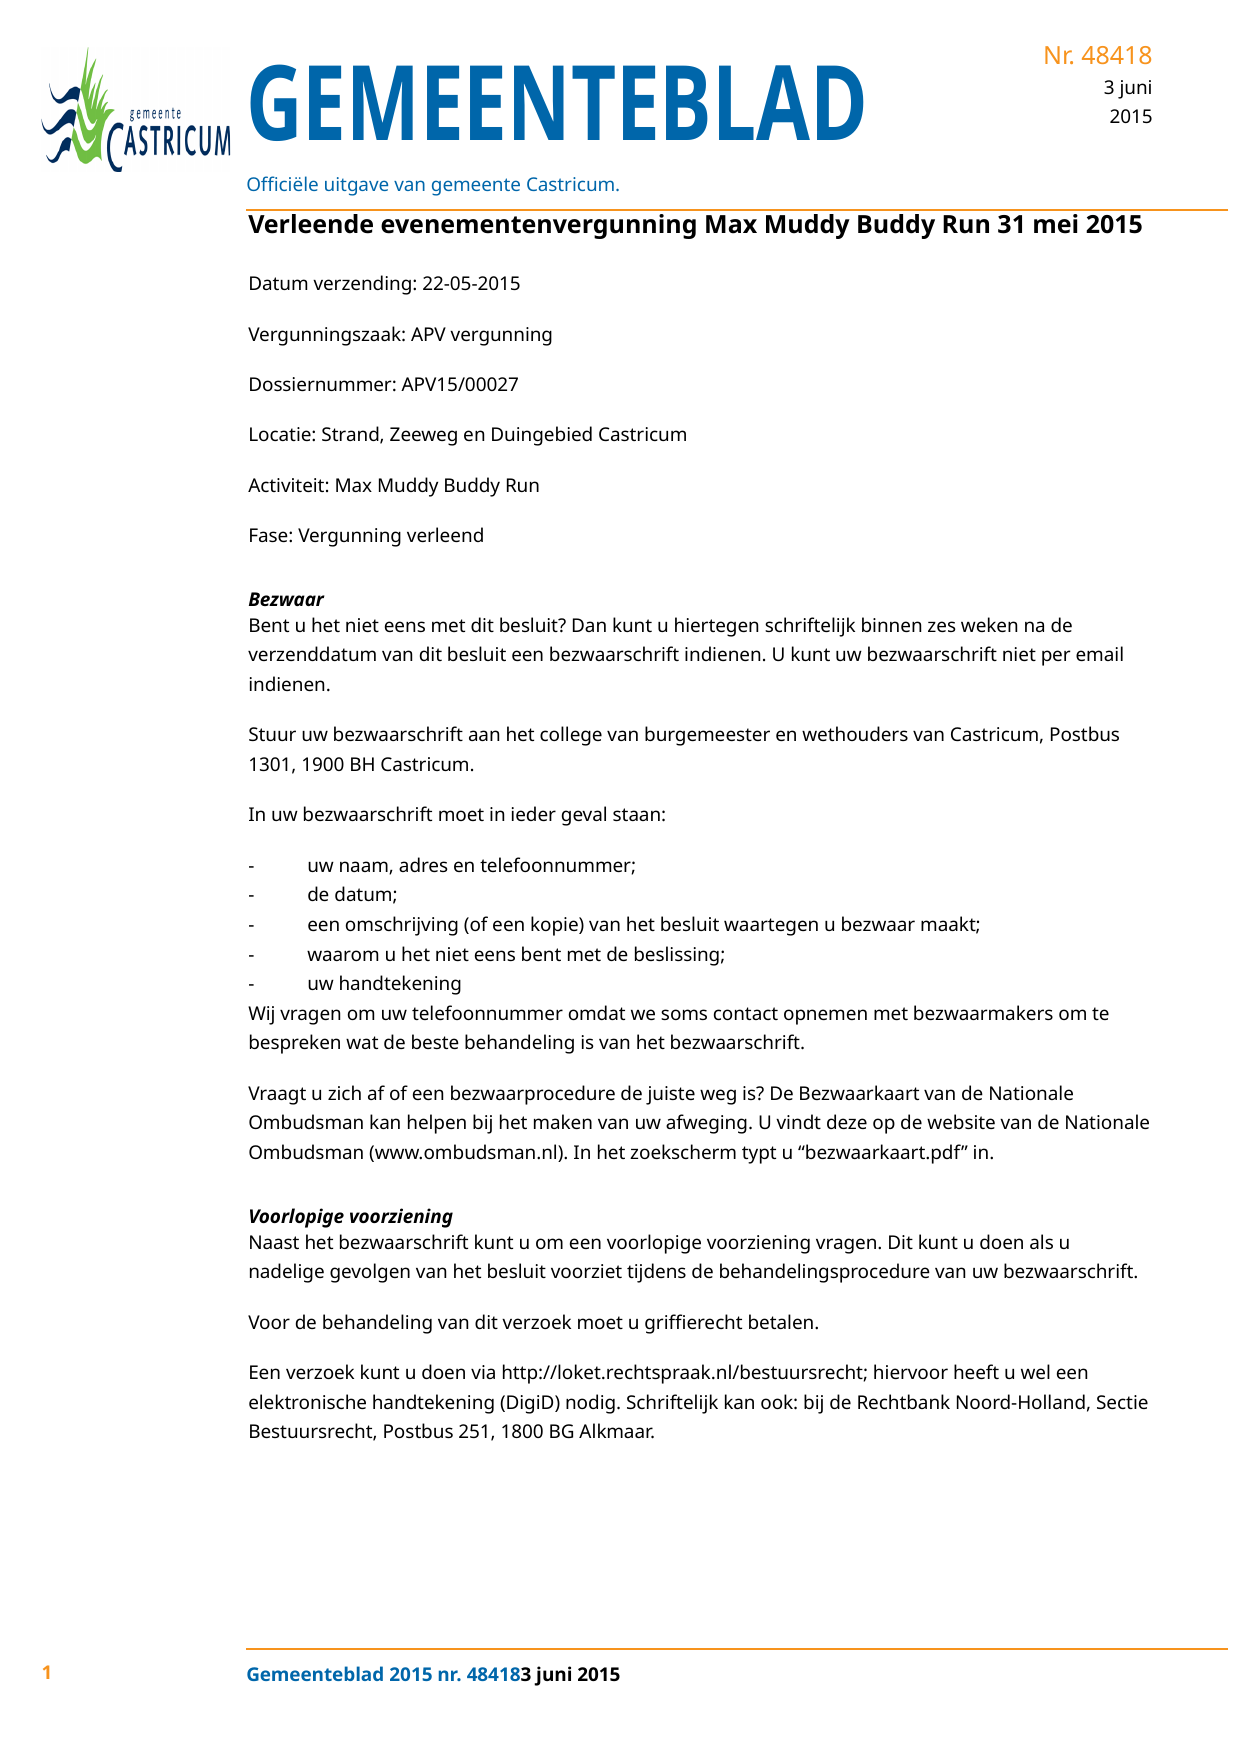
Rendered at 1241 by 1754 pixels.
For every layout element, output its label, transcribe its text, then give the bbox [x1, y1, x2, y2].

list uw naam, adres en telefoonnummer; [248, 852, 1152, 878]
text Voor de behandeling van dit verzoek moet u griffierecht betalen. [248, 1309, 1152, 1334]
list waarom u het niet eens bent met de beslissing; [248, 941, 1152, 967]
picture [41, 47, 231, 172]
text Datum verzending: 22-05-2015 [248, 270, 1152, 296]
text Vergunningszaak: APV vergunning [248, 321, 1152, 346]
list de datum; [248, 882, 1152, 907]
text Locatie: Strand, Zeeweg en Duingebied Castricum [248, 422, 1152, 447]
text Verleende evenementenvergunning Max Muddy Buddy Run 31 mei 2015 [248, 211, 1152, 241]
text Fase: Vergunning verleend [248, 522, 1152, 548]
text Stuur uw bezwaarschrift aan het college van burgemeester en wethouders van Castricum, Postbus 1301, 1900 BH Castricum. [248, 722, 1152, 777]
text Naast het bezwaarschrift kunt u om een voorlopige voorziening vragen. Dit kunt u doen als u nadelige gevolgen van het besluit voorziet tijdens de behandelingsprocedure van uw bezwaarschrift. [248, 1229, 1152, 1284]
text Bezwaar [248, 586, 1152, 612]
list uw handtekening [248, 970, 1152, 996]
text Wij vragen om uw telefoonnummer omdat we soms contact opnemen met bezwaarmakers om te bespreken wat de beste behandeling is van het bezwaarschrift. [248, 1000, 1152, 1055]
text Een verzoek kunt u doen via http://loket.rechtspraak.nl/bestuursrecht; hiervoor heeft u wel een elektronische handtekening (DigiD) nodig. Schriftelijk kan ook: bij de Rechtbank Noord-Holland, Sectie Bestuursrecht, Postbus 251, 1800 BG Alkmaar. [248, 1359, 1152, 1444]
text Vraagt u zich af of een bezwaarprocedure de juiste weg is? De Bezwaarkaart van de Nationale Ombudsman kan helpen bij het maken van uw afweging. U vindt deze op de website van de Nationale Ombudsman (www.ombudsman.nl). In het zoekscherm typt u “bezwaarkaart.pdf” in. [248, 1080, 1152, 1165]
text Voorlopige voorziening [248, 1203, 1152, 1229]
text Activiteit: Max Muddy Buddy Run [248, 472, 1152, 498]
text Bent u het niet eens met dit besluit? Dan kunt u hiertegen schriftelijk binnen zes weken na de verzenddatum van dit besluit een bezwaarschrift indienen. U kunt uw bezwaarschrift niet per email indienen. [248, 612, 1152, 697]
text In uw bezwaarschrift moet in ieder geval staan: [248, 802, 1152, 827]
list een omschrijving (of een kopie) van het besluit waartegen u bezwaar maakt; [248, 911, 1152, 937]
text Dossiernummer: APV15/00027 [248, 371, 1152, 397]
